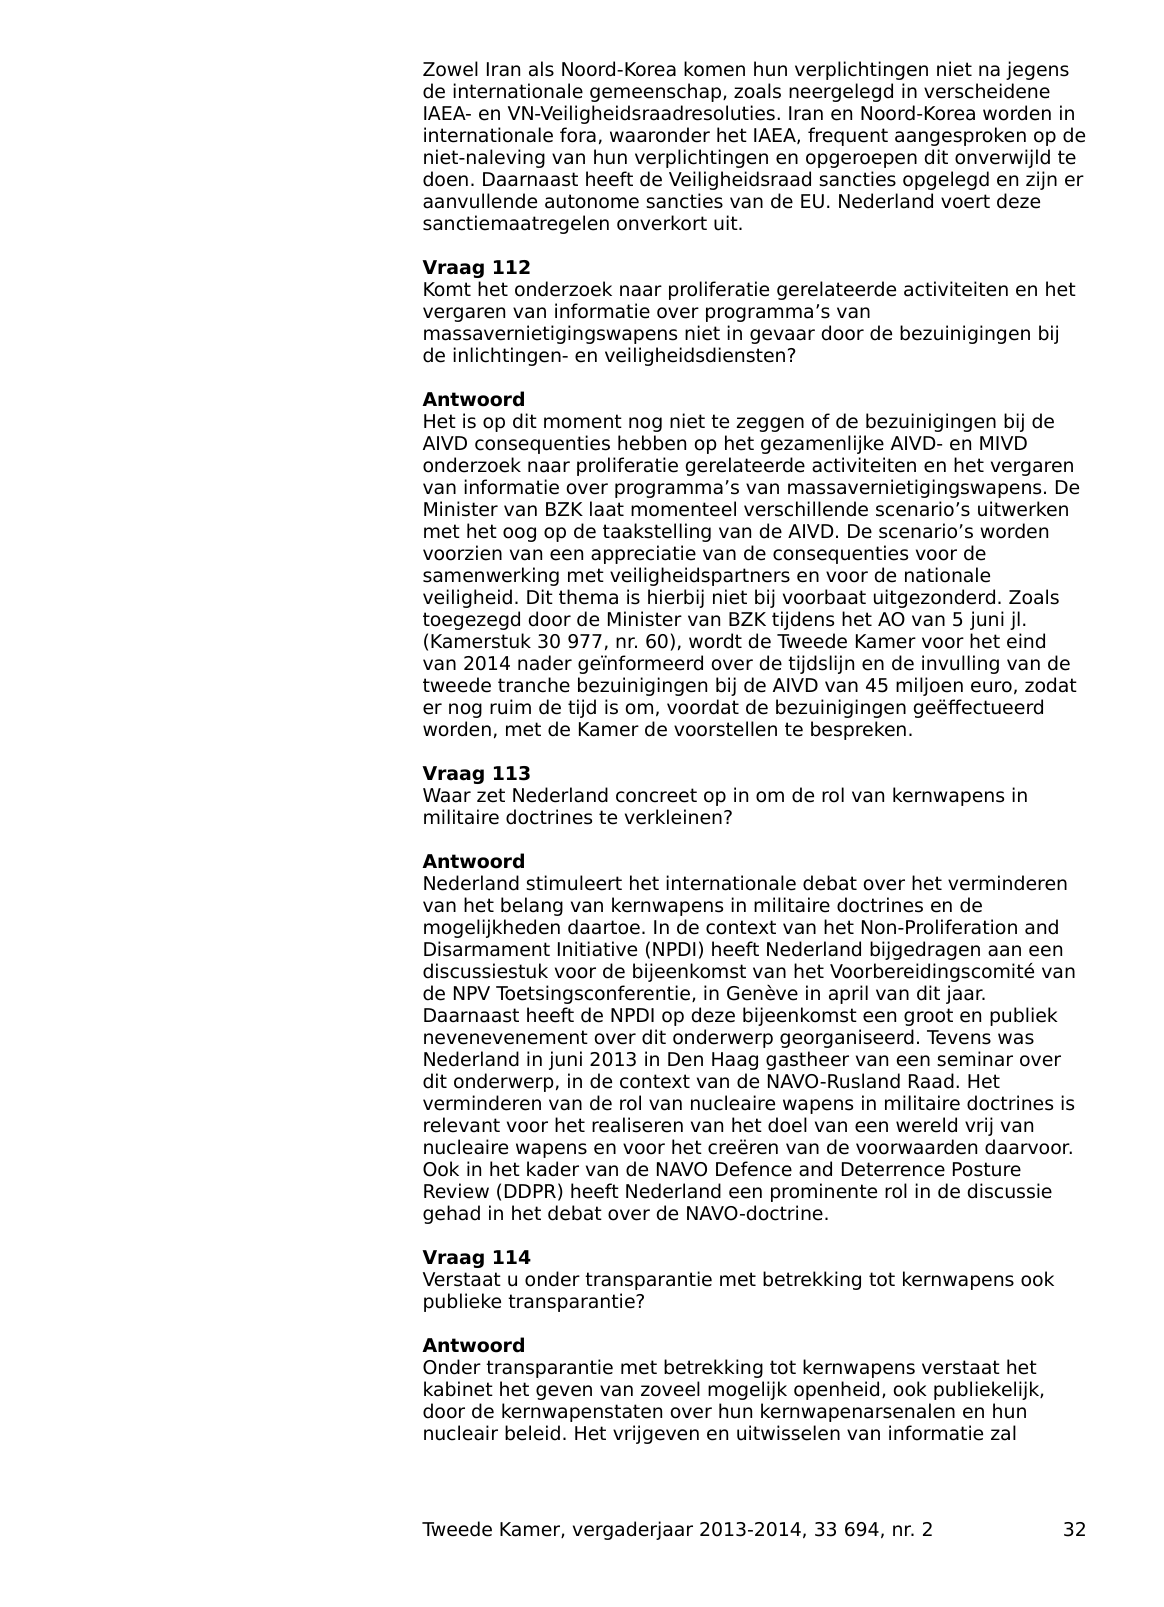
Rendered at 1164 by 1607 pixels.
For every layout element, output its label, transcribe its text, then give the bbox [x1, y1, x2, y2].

text Antwoord [422, 389, 1087, 411]
text Vraag 113 [422, 763, 1087, 785]
text Antwoord [422, 1335, 1087, 1357]
text Vraag 112 [422, 257, 1087, 279]
text Zowel Iran als Noord-Korea komen hun verplichtingen niet na jegens de internationale gemeenschap, zoals neergelegd in verscheidene IAEA- en VN-Veiligheidsraadresoluties. Iran en Noord-Korea worden in internationale fora, waaronder het IAEA, frequent aangesproken op de niet-naleving van hun verplichtingen en opgeroepen dit onverwijld te doen. Daarnaast heeft de Veiligheidsraad sancties opgelegd en zijn er aanvullende autonome sancties van de EU. Nederland voert deze sanctiemaatregelen onverkort uit. [422, 59, 1087, 235]
text Verstaat u onder transparantie met betrekking tot kernwapens ook publieke transparantie? [422, 1269, 1087, 1313]
text Nederland stimuleert het internationale debat over het verminderen van het belang van kernwapens in militaire doctrines en de mogelijkheden daartoe. In de context van het Non-Proliferation and Disarmament Initiative (NPDI) heeft Nederland bijgedragen aan een discussiestuk voor de bijeenkomst van het Voorbereidingscomité van de NPV Toetsingsconferentie, in Genève in april van dit jaar. Daarnaast heeft de NPDI op deze bijeenkomst een groot en publiek nevenevenement over dit onderwerp georganiseerd. Tevens was Nederland in juni 2013 in Den Haag gastheer van een seminar over dit onderwerp, in de context van de NAVO-Rusland Raad. Het verminderen van de rol van nucleaire wapens in militaire doctrines is relevant voor het realiseren van het doel van een wereld vrij van nucleaire wapens en voor het creëren van de voorwaarden daarvoor. Ook in het kader van de NAVO Defence and Deterrence Posture Review (DDPR) heeft Nederland een prominente rol in de discussie gehad in het debat over de NAVO-doctrine. [422, 873, 1087, 1225]
text Waar zet Nederland concreet op in om de rol van kernwapens in militaire doctrines te verkleinen? [422, 785, 1087, 829]
text Komt het onderzoek naar proliferatie gerelateerde activiteiten en het vergaren van informatie over programma’s van massavernietigingswapens niet in gevaar door de bezuinigingen bij de inlichtingen- en veiligheidsdiensten? [422, 279, 1087, 367]
text Antwoord [422, 851, 1087, 873]
text Vraag 114 [422, 1247, 1087, 1269]
text Onder transparantie met betrekking tot kernwapens verstaat het kabinet het geven van zoveel mogelijk openheid, ook publiekelijk, door de kernwapenstaten over hun kernwapenarsenalen en hun nucleair beleid. Het vrijgeven en uitwisselen van informatie zal [422, 1357, 1087, 1445]
text Het is op dit moment nog niet te zeggen of de bezuinigingen bij de AIVD consequenties hebben op het gezamenlijke AIVD- en MIVD onderzoek naar proliferatie gerelateerde activiteiten en het vergaren van informatie over programma’s van massavernietigingswapens. De Minister van BZK laat momenteel verschillende scenario’s uitwerken met het oog op de taakstelling van de AIVD. De scenario’s worden voorzien van een appreciatie van de consequenties voor de samenwerking met veiligheidspartners en voor de nationale veiligheid. Dit thema is hierbij niet bij voorbaat uitgezonderd. Zoals toegezegd door de Minister van BZK tijdens het AO van 5 juni jl. (Kamerstuk 30 977, nr. 60), wordt de Tweede Kamer voor het eind van 2014 nader geïnformeerd over de tijdslijn en de invulling van de tweede tranche bezuinigingen bij de AIVD van 45 miljoen euro, zodat er nog ruim de tijd is om, voordat de bezuinigingen geëffectueerd worden, met de Kamer de voorstellen te bespreken. [422, 411, 1087, 741]
